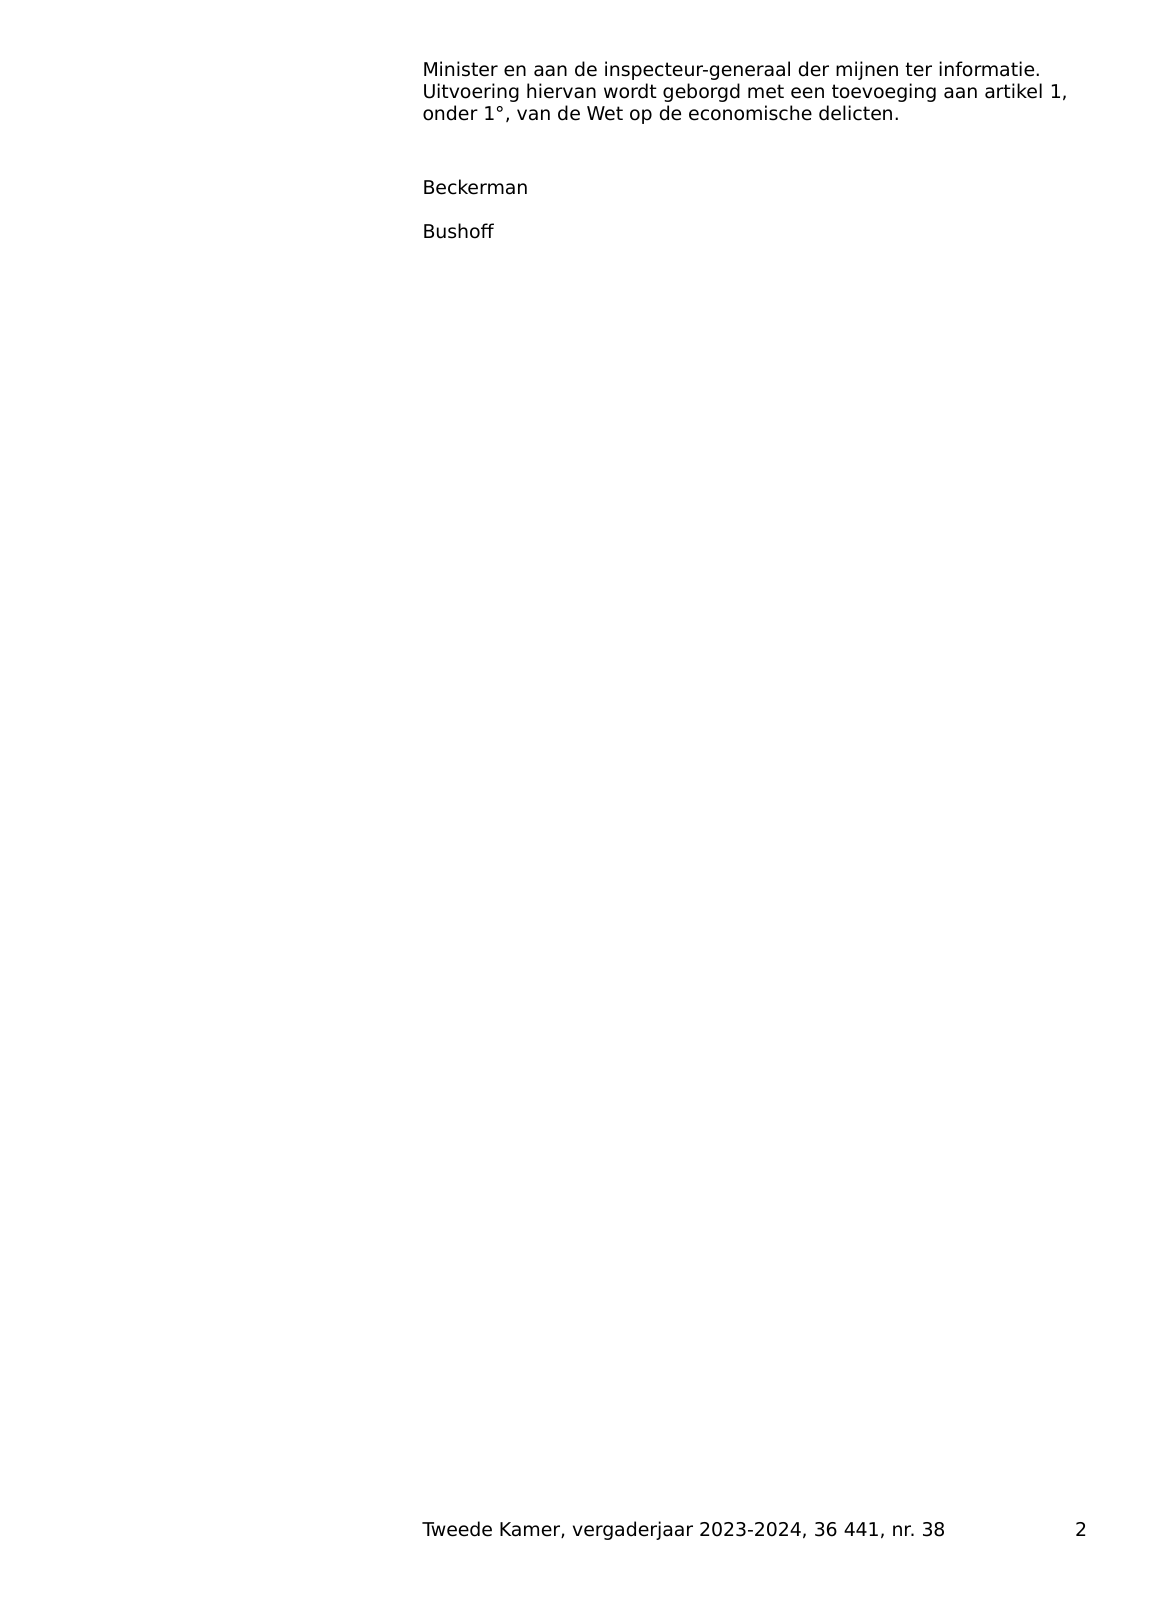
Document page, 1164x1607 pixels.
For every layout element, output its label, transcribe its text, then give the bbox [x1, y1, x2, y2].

text Minister en aan de inspecteur-generaal der mijnen ter informatie. Uitvoering hiervan wordt geborgd met een toevoeging aan artikel 1, onder 1°, van de Wet op de economische delicten. [422, 59, 1087, 125]
text Beckerman Bushoff [422, 155, 1087, 243]
